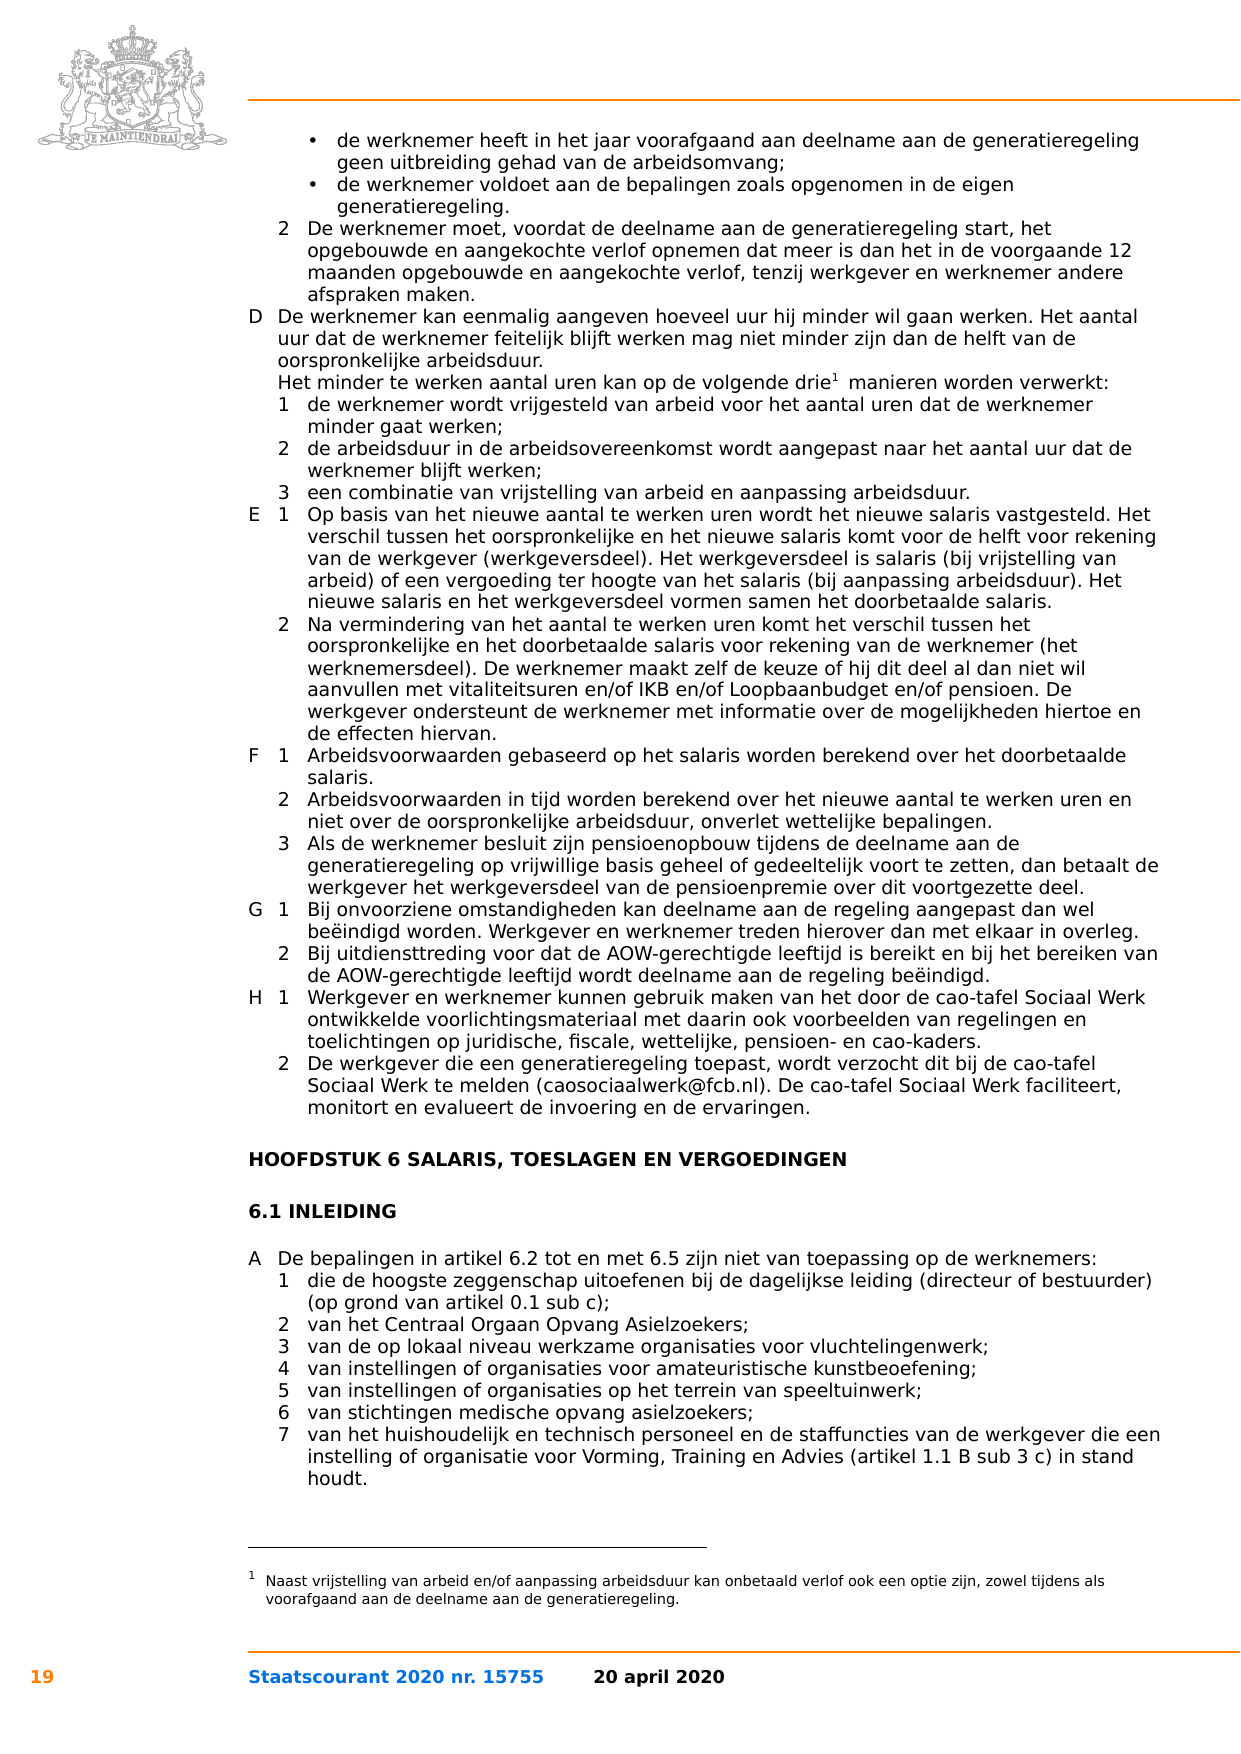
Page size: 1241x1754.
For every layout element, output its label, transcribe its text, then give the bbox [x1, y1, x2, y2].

text 2 Arbeidsvoorwaarden in tijd worden berekend over het nieuwe aantal te werken uren en niet over de oorspronkelijke arbeidsduur, onverlet wettelijke bepalingen. [278, 789, 1163, 833]
text 2 Na vermindering van het aantal te werken uren komt het verschil tussen het oorspronkelijke en het doorbetaalde salaris voor rekening van de werknemer (het werknemersdeel). De werknemer maakt zelf de keuze of hij dit deel al dan niet wil aanvullen met vitaliteitsuren en/of IKB en/of Loopbaanbudget en/of pensioen. De werkgever ondersteunt de werknemer met informatie over de mogelijkheden hiertoe en de effecten hiervan. [278, 613, 1163, 745]
text F 1 Arbeidsvoorwaarden gebaseerd op het salaris worden berekend over het doorbetaalde salaris. [248, 745, 1163, 789]
text 3 een combinatie van vrijstelling van arbeid en aanpassing arbeidsduur. [278, 482, 1163, 503]
text Naast vrijstelling van arbeid en/of aanpassing arbeidsduur kan onbetaald verlof ook een optie zijn, zowel tijdens als voorafgaand aan de deelname aan de generatieregeling. [248, 1569, 1163, 1608]
text G 1 Bij onvoorziene omstandigheden kan deelname aan de regeling aangepast dan wel beëindigd worden. Werkgever en werknemer treden hierover dan met elkaar in overleg. [248, 899, 1163, 943]
subtitle HOOFDSTUK 6 SALARIS, TOESLAGEN EN VERGOEDINGEN [248, 1149, 1163, 1171]
text 2 Bij uitdiensttreding voor dat de AOW-gerechtigde leeftijd is bereikt en bij het bereiken van de AOW-gerechtigde leeftijd wordt deelname aan de regeling beëindigd. [278, 943, 1163, 987]
text 2 de arbeidsduur in de arbeidsovereenkomst wordt aangepast naar het aantal uur dat de werknemer blijft werken; [278, 438, 1163, 482]
text 2 De werknemer moet, voordat de deelname aan de generatieregeling start, het opgebouwde en aangekochte verlof opnemen dat meer is dan het in de voorgaande 12 maanden opgebouwde en aangekochte verlof, tenzij werkgever en werknemer andere afspraken maken. [278, 218, 1163, 306]
text 5 van instellingen of organisaties op het terrein van speeltuinwerk; [278, 1380, 1163, 1402]
text 4 van instellingen of organisaties voor amateuristische kunstbeoefening; [278, 1358, 1163, 1380]
subtitle 6.1 INLEIDING [248, 1201, 1163, 1223]
text 3 van de op lokaal niveau werkzame organisaties voor vluchtelingenwerk; [278, 1336, 1163, 1358]
text 1 die de hoogste zeggenschap uitoefenen bij de dagelijkse leiding (directeur of bestuurder) (op grond van artikel 0.1 sub c); [278, 1270, 1163, 1314]
text 2 De werkgever die een generatieregeling toepast, wordt verzocht dit bij de cao-tafel Sociaal Werk te melden (caosociaalwerk@fcb.nl). De cao-tafel Sociaal Werk faciliteert, monitort en evalueert de invoering en de ervaringen. [278, 1053, 1163, 1119]
text H 1 Werkgever en werknemer kunnen gebruik maken van het door de cao-tafel Sociaal Werk ontwikkelde voorlichtingsmateriaal met daarin ook voorbeelden van regelingen en toelichtingen op juridische, fiscale, wettelijke, pensioen- en cao-kaders. [248, 987, 1163, 1053]
text 3 Als de werknemer besluit zijn pensioenopbouw tijdens de deelname aan de generatieregeling op vrijwillige basis geheel of gedeeltelijk voort te zetten, dan betaalt de werkgever het werkgeversdeel van de pensioenpremie over dit voortgezette deel. [278, 833, 1163, 899]
text E 1 Op basis van het nieuwe aantal te werken uren wordt het nieuwe salaris vastgesteld. Het verschil tussen het oorspronkelijke en het nieuwe salaris komt voor de helft voor rekening van de werkgever (werkgeversdeel). Het werkgeversdeel is salaris (bij vrijstelling van arbeid) of een vergoeding ter hoogte van het salaris (bij aanpassing arbeidsduur). Het nieuwe salaris en het werkgeversdeel vormen samen het doorbetaalde salaris. [248, 503, 1163, 613]
text • de werknemer voldoet aan de bepalingen zoals opgenomen in de eigen generatieregeling. [307, 174, 1163, 218]
text Het minder te werken aantal uren kan op de volgende drie manieren worden verwerkt: [277, 372, 1163, 394]
text 1 de werknemer wordt vrijgesteld van arbeid voor het aantal uren dat de werknemer minder gaat werken; [278, 394, 1163, 438]
picture [38, 25, 227, 150]
text • de werknemer heeft in het jaar voorafgaand aan deelname aan de generatieregeling geen uitbreiding gehad van de arbeidsomvang; [307, 130, 1163, 174]
text 7 van het huishoudelijk en technisch personeel en de staffuncties van de werkgever die een instelling of organisatie voor Vorming, Training en Advies (artikel 1.1 B sub 3 c) in stand houdt. [278, 1424, 1163, 1490]
text 2 van het Centraal Orgaan Opvang Asielzoekers; [278, 1314, 1163, 1336]
text A De bepalingen in artikel 6.2 tot en met 6.5 zijn niet van toepassing op de werknemers: [248, 1248, 1163, 1270]
text 6 van stichtingen medische opvang asielzoekers; [278, 1402, 1163, 1424]
text D De werknemer kan eenmalig aangeven hoeveel uur hij minder wil gaan werken. Het aantal uur dat de werknemer feitelijk blijft werken mag niet minder zijn dan de helft van de oorspronkelijke arbeidsduur. [248, 306, 1163, 372]
